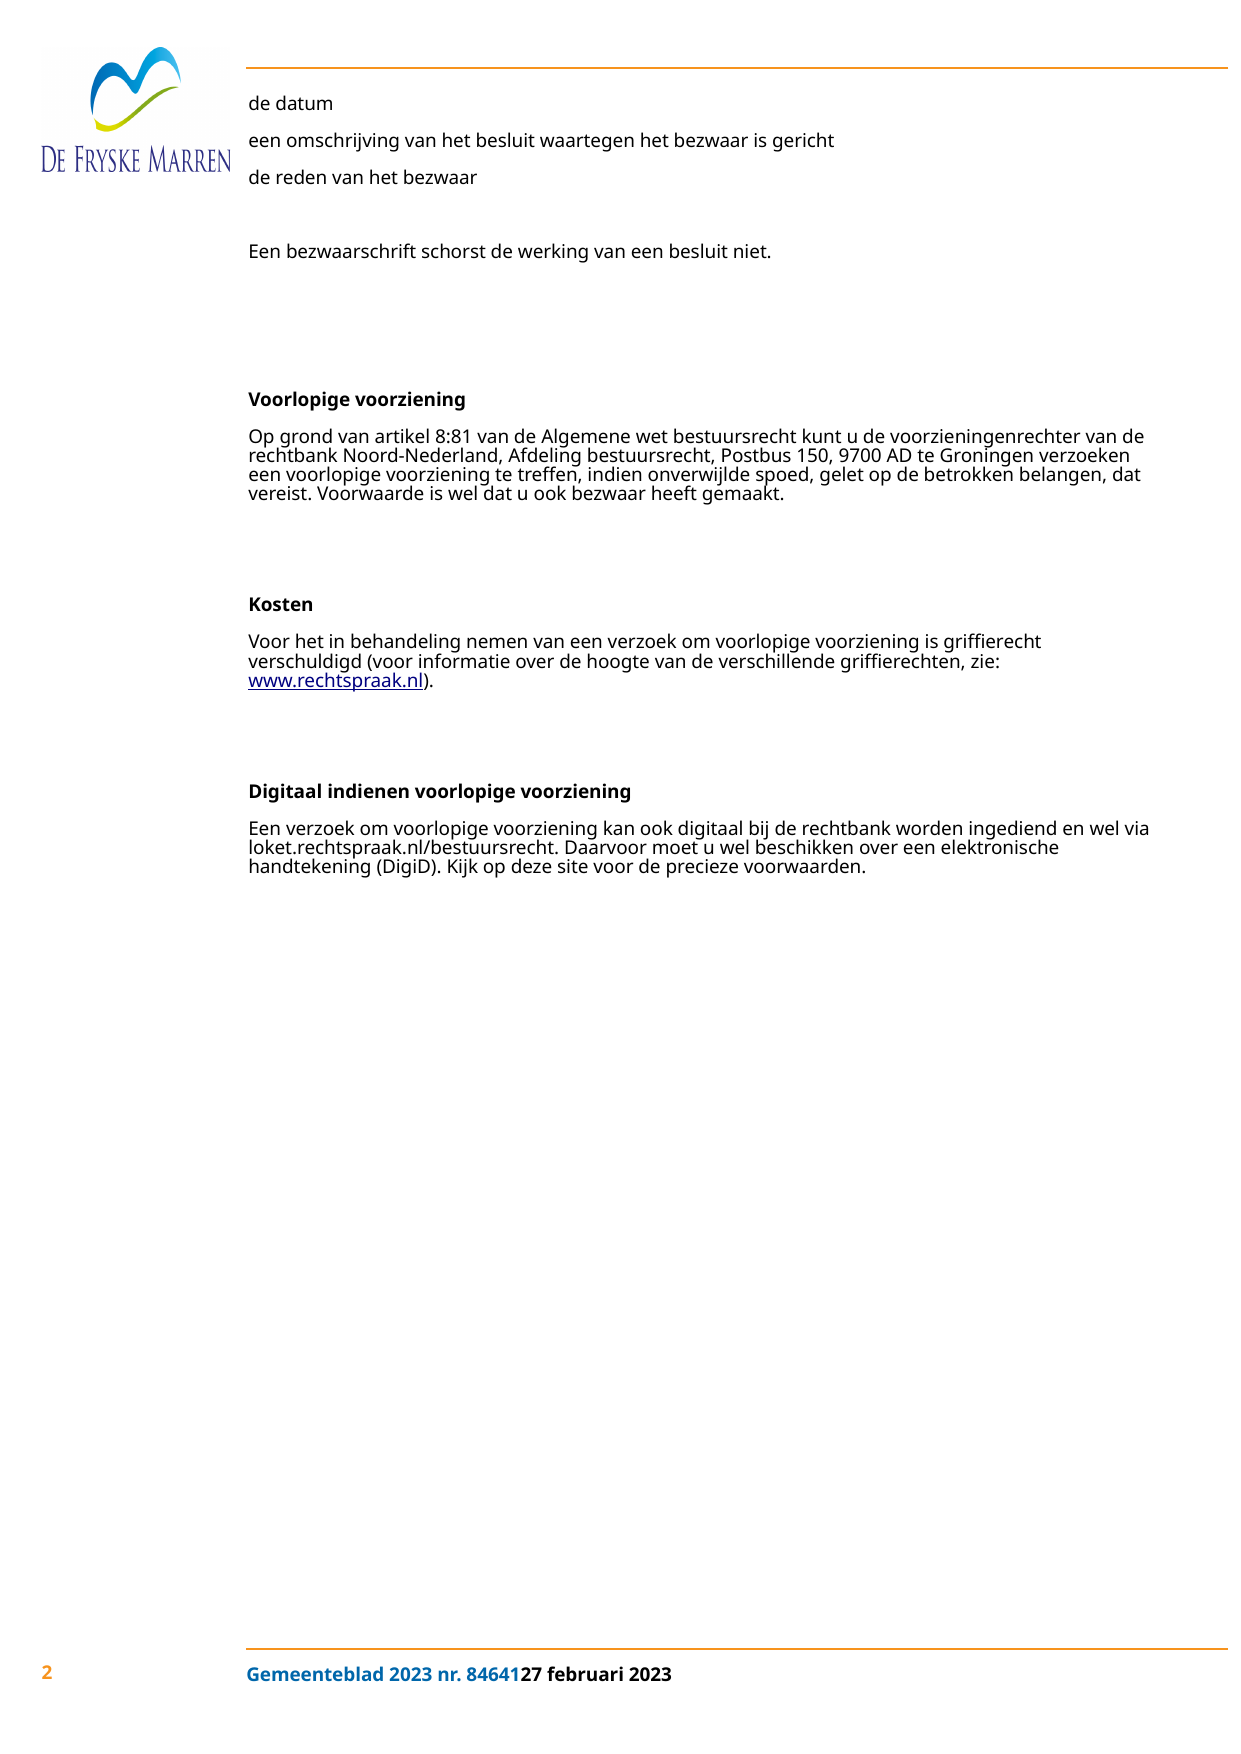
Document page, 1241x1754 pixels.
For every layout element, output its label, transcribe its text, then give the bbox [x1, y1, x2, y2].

text Voor het in behandeling nemen van een verzoek om voorlopige voorziening is griffierecht verschuldigd (voor informatie over de hoogte van de verschillende griffierechten, zie: www.rechtspraak.nl). [248, 633, 1152, 691]
text Een bezwaarschrift schorst de werking van een besluit niet. [248, 243, 1152, 262]
text een omschrijving van het besluit waartegen het bezwaar is gericht [248, 132, 1152, 151]
text Kosten [248, 596, 1152, 616]
text Digitaal indienen voorlopige voorziening [248, 783, 1152, 802]
text Op grond van artikel 8:81 van de Algemene wet bestuursrecht kunt u de voorzieningenrechter van de rechtbank Noord-Nederland, Afdeling bestuursrecht, Postbus 150, 9700 AD te Groningen verzoeken een voorlopige voorziening te treffen, indien onverwijlde spoed, gelet op de betrokken belangen, dat vereist. Voorwaarde is wel dat u ook bezwaar heeft gemaakt. [248, 428, 1152, 505]
picture [41, 47, 231, 172]
text Een verzoek om voorlopige voorziening kan ook digitaal bij de rechtbank worden ingediend en wel via loket.rechtspraak.nl/bestuursrecht. Daarvoor moet u wel beschikken over een elektronische handtekening (DigiD). Kijk op deze site voor de precieze voorwaarden. [248, 820, 1152, 878]
text de reden van het bezwaar [248, 169, 1152, 188]
text de datum [248, 95, 1152, 114]
text Voorlopige voorziening [248, 391, 1152, 410]
